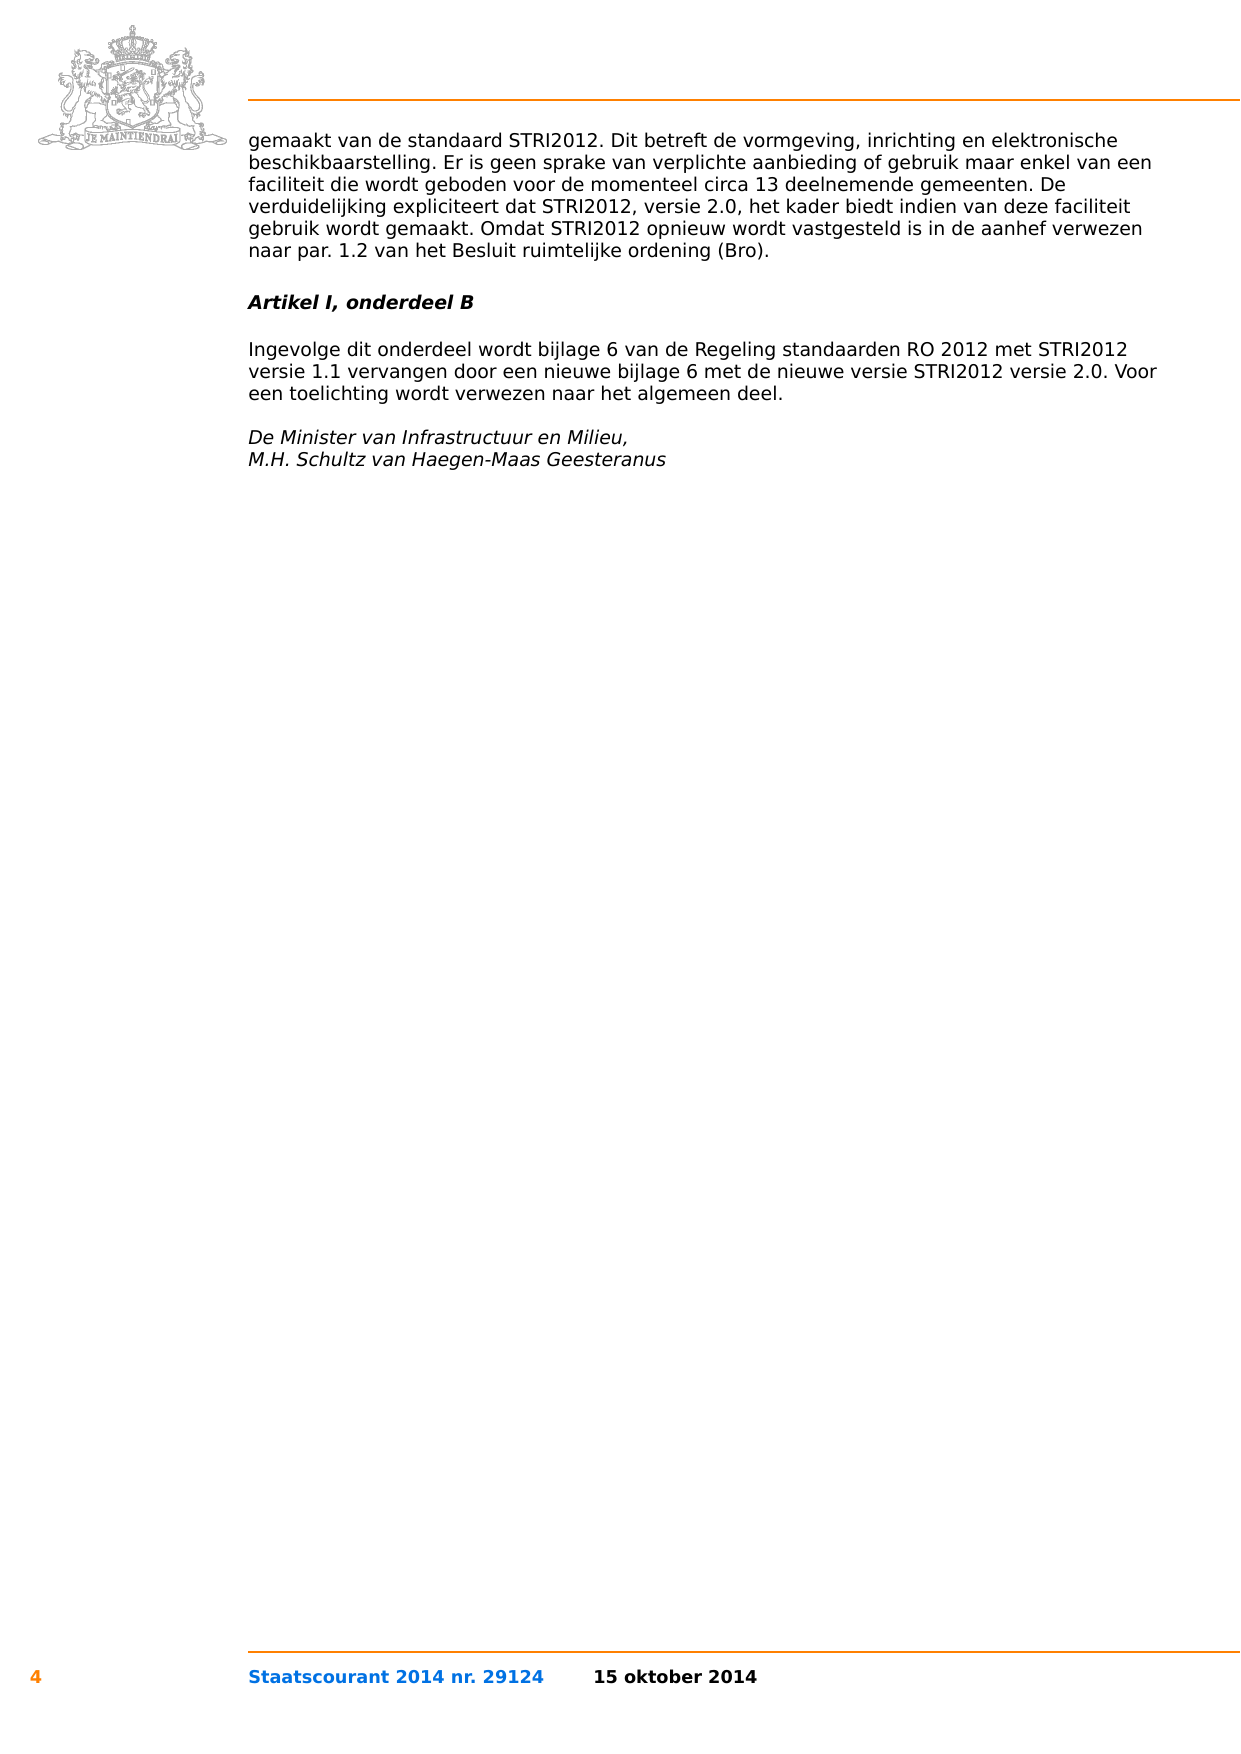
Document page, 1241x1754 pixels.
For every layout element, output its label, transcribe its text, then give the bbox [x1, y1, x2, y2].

picture [38, 25, 227, 150]
text Ingevolge dit onderdeel wordt bijlage 6 van de Regeling standaarden RO 2012 met STRI2012 versie 1.1 vervangen door een nieuwe bijlage 6 met de nieuwe versie STRI2012 versie 2.0. Voor een toelichting wordt verwezen naar het algemeen deel. [248, 339, 1163, 405]
subtitle Artikel I, onderdeel B [248, 292, 1163, 314]
text gemaakt van de standaard STRI2012. Dit betreft de vormgeving, inrichting en elektronische beschikbaarstelling. Er is geen sprake van verplichte aanbieding of gebruik maar enkel van een faciliteit die wordt geboden voor de momenteel circa 13 deelnemende gemeenten. De verduidelijking expliciteert dat STRI2012, versie 2.0, het kader biedt indien van deze faciliteit gebruik wordt gemaakt. Omdat STRI2012 opnieuw wordt vastgesteld is in de aanhef verwezen naar par. 1.2 van het Besluit ruimtelijke ordening (Bro). [248, 130, 1163, 262]
text De Minister van Infrastructuur en Milieu, M.H. Schultz van Haegen-Maas Geesteranus [248, 427, 1163, 471]
